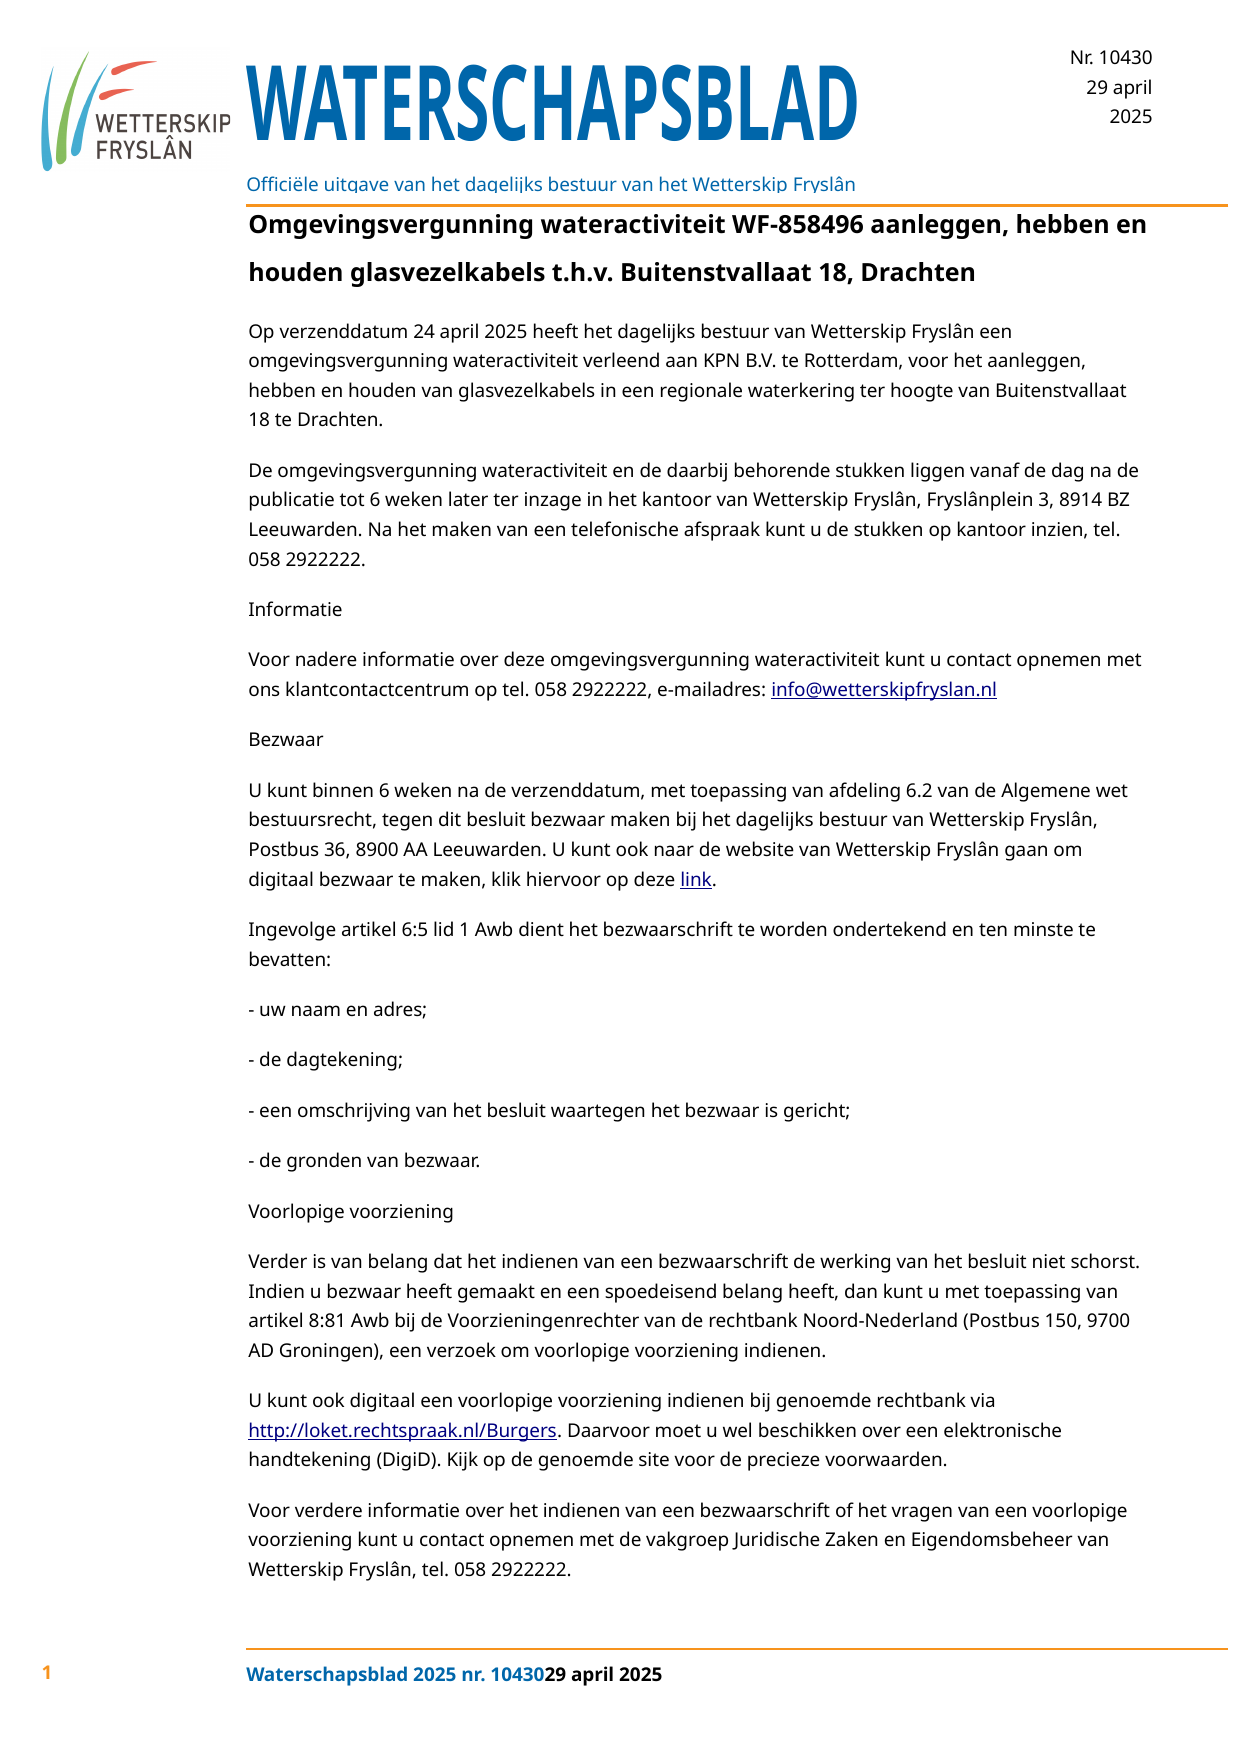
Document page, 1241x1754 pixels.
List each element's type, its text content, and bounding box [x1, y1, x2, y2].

text Ingevolge artikel 6:5 lid 1 Awb dient het bezwaarschrift te worden ondertekend en ten minste te bevatten: [248, 916, 1152, 972]
text U kunt ook digitaal een voorlopige voorziening indienen bij genoemde rechtbank via http://loket.rechtspraak.nl/Burgers. Daarvoor moet u wel beschikken over een elektronische handtekening (DigiD). Kijk op de genoemde site voor de precieze voorwaarden. [248, 1387, 1152, 1472]
text - uw naam en adres; [248, 996, 1152, 1022]
text - de gronden van bezwaar. [248, 1147, 1152, 1173]
text - een omschrijving van het besluit waartegen het bezwaar is gericht; [248, 1097, 1152, 1123]
text De omgevingsvergunning wateractiviteit en de daarbij behorende stukken liggen vanaf de dag na de publicatie tot 6 weken later ter inzage in het kantoor van Wetterskip Fryslân, Fryslânplein 3, 8914 BZ Leeuwarden. Na het maken van een telefonische afspraak kunt u de stukken op kantoor inzien, tel. 058 2922222. [248, 457, 1152, 572]
text Bezwaar [248, 727, 1152, 752]
text U kunt binnen 6 weken na de verzenddatum, met toepassing van afdeling 6.2 van de Algemene wet bestuursrecht, tegen dit besluit bezwaar maken bij het dagelijks bestuur van Wetterskip Fryslân, Postbus 36, 8900 AA Leeuwarden. U kunt ook naar de website van Wetterskip Fryslân gaan om digitaal bezwaar te maken, klik hiervoor op deze link. [248, 777, 1152, 892]
text Voorlopige voorziening [248, 1198, 1152, 1224]
text Informatie [248, 596, 1152, 622]
text - de dagtekening; [248, 1047, 1152, 1072]
text Voor nadere informatie over deze omgevingsvergunning wateractiviteit kunt u contact opnemen met ons klantcontactcentrum op tel. 058 2922222, e-mailadres: info@wetterskipfryslan.nl [248, 647, 1152, 702]
text Op verzenddatum 24 april 2025 heeft het dagelijks bestuur van Wetterskip Fryslân een omgevingsvergunning wateractiviteit verleend aan KPN B.V. te Rotterdam, voor het aanleggen, hebben en houden van glasvezelkabels in een regionale waterkering ter hoogte van Buitenstvallaat 18 te Drachten. [248, 318, 1152, 432]
picture [41, 47, 231, 172]
text Omgevingsvergunning wateractiviteit WF-858496 aanleggen, hebben en houden glasvezelkabels t.h.v. Buitenstvallaat 18, Drachten [248, 207, 1152, 288]
text Verder is van belang dat het indienen van een bezwaarschrift de werking van het besluit niet schorst. Indien u bezwaar heeft gemaakt en een spoedeisend belang heeft, dan kunt u met toepassing van artikel 8:81 Awb bij de Voorzieningenrechter van de rechtbank Noord-Nederland (Postbus 150, 9700 AD Groningen), een verzoek om voorlopige voorziening indienen. [248, 1248, 1152, 1363]
text Voor verdere informatie over het indienen van een bezwaarschrift of het vragen van een voorlopige voorziening kunt u contact opnemen met de vakgroep Juridische Zaken en Eigendomsbeheer van Wetterskip Fryslân, tel. 058 2922222. [248, 1497, 1152, 1582]
